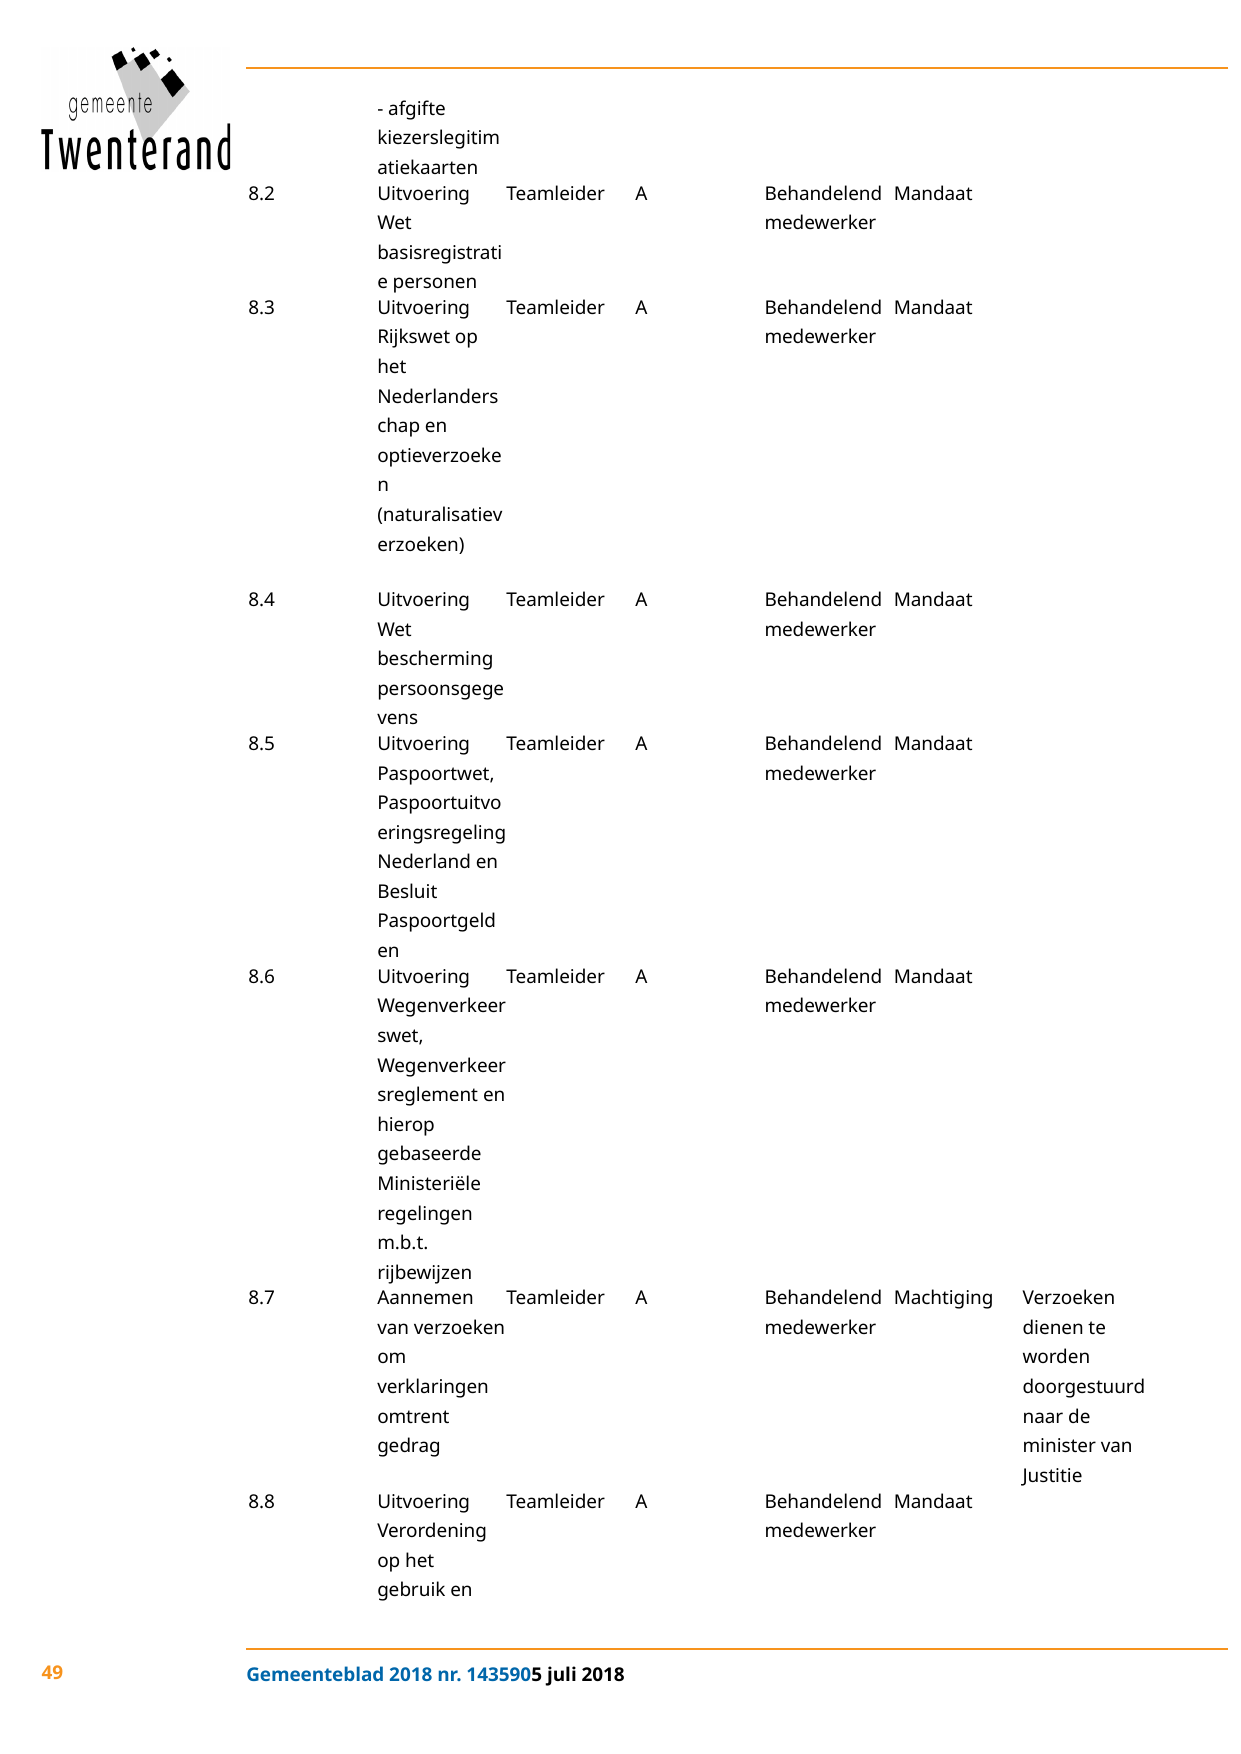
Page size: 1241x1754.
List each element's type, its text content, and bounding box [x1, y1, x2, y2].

table_cell [1023, 586, 1152, 730]
table_cell Uitvoering Paspoortwet, Paspoortuitvoeringsregeling Nederland en Besluit Paspoortgelden [377, 730, 506, 963]
table_cell Behandelend medewerker [764, 586, 893, 730]
table_cell 8.5 [248, 730, 377, 963]
table_cell Teamleider [506, 963, 635, 1284]
table_cell Teamleider [506, 1285, 635, 1488]
table_cell 8.7 [248, 1285, 377, 1488]
table_cell Machtiging [894, 1285, 1022, 1488]
table_cell [1023, 95, 1152, 180]
table_cell 8.3 [248, 294, 377, 586]
table_cell Mandaat [894, 1488, 1022, 1602]
table_cell Behandelend medewerker [764, 294, 893, 586]
table_cell Uitvoering Rijkswet op het Nederlanderschap en optieverzoeken (naturalisatieverzoeken) [377, 294, 506, 586]
table_cell 8.4 [248, 586, 377, 730]
table_cell Teamleider [506, 294, 635, 586]
table_cell [1023, 730, 1152, 963]
table_cell [506, 95, 635, 180]
table_cell Mandaat [894, 963, 1022, 1284]
table_cell [1023, 180, 1152, 294]
table_cell Uitvoering Wegenverkeerswet, Wegenverkeersreglement en hierop gebaseerde Ministeriële regelingen m.b.t. rijbewijzen [377, 963, 506, 1284]
table_cell - afgifte kiezerslegitimatiekaarten [377, 95, 506, 180]
table_cell A [635, 730, 764, 963]
table_cell Behandelend medewerker [764, 1285, 893, 1488]
table_cell Teamleider [506, 730, 635, 963]
table_cell Teamleider [506, 1488, 635, 1602]
table_cell [1023, 294, 1152, 586]
table_cell Mandaat [894, 294, 1022, 586]
table_cell Behandelend medewerker [764, 1488, 893, 1602]
table_cell Uitvoering Wet basisregistratie personen [377, 180, 506, 294]
table_cell A [635, 586, 764, 730]
table_cell Verzoeken dienen te worden doorgestuurd naar de minister van Justitie [1023, 1285, 1152, 1488]
table_cell A [635, 294, 764, 586]
table_cell [894, 95, 1022, 180]
table_cell [1023, 963, 1152, 1284]
table_cell Teamleider [506, 586, 635, 730]
table_cell Teamleider [506, 180, 635, 294]
table_cell [248, 95, 377, 180]
table_cell A [635, 1488, 764, 1602]
table_cell [764, 95, 893, 180]
table_cell Mandaat [894, 730, 1022, 963]
table_cell Behandelend medewerker [764, 730, 893, 963]
table_cell [1023, 1488, 1152, 1602]
table_cell 8.8 [248, 1488, 377, 1602]
picture [41, 47, 231, 172]
table_cell Uitvoering Wet bescherming persoonsgegevens [377, 586, 506, 730]
table_cell Behandelend medewerker [764, 180, 893, 294]
table_cell Behandelend medewerker [764, 963, 893, 1284]
table_cell A [635, 180, 764, 294]
table_cell 8.2 [248, 180, 377, 294]
table_cell A [635, 963, 764, 1284]
table_cell [635, 95, 764, 180]
table_cell A [635, 1285, 764, 1488]
table_cell Mandaat [894, 586, 1022, 730]
table_cell 8.6 [248, 963, 377, 1284]
table_cell Mandaat [894, 180, 1022, 294]
table_cell Aannemen van verzoeken om verklaringen omtrent gedrag [377, 1285, 506, 1488]
table_cell Uitvoering Verordening op het gebruik en [377, 1488, 506, 1602]
